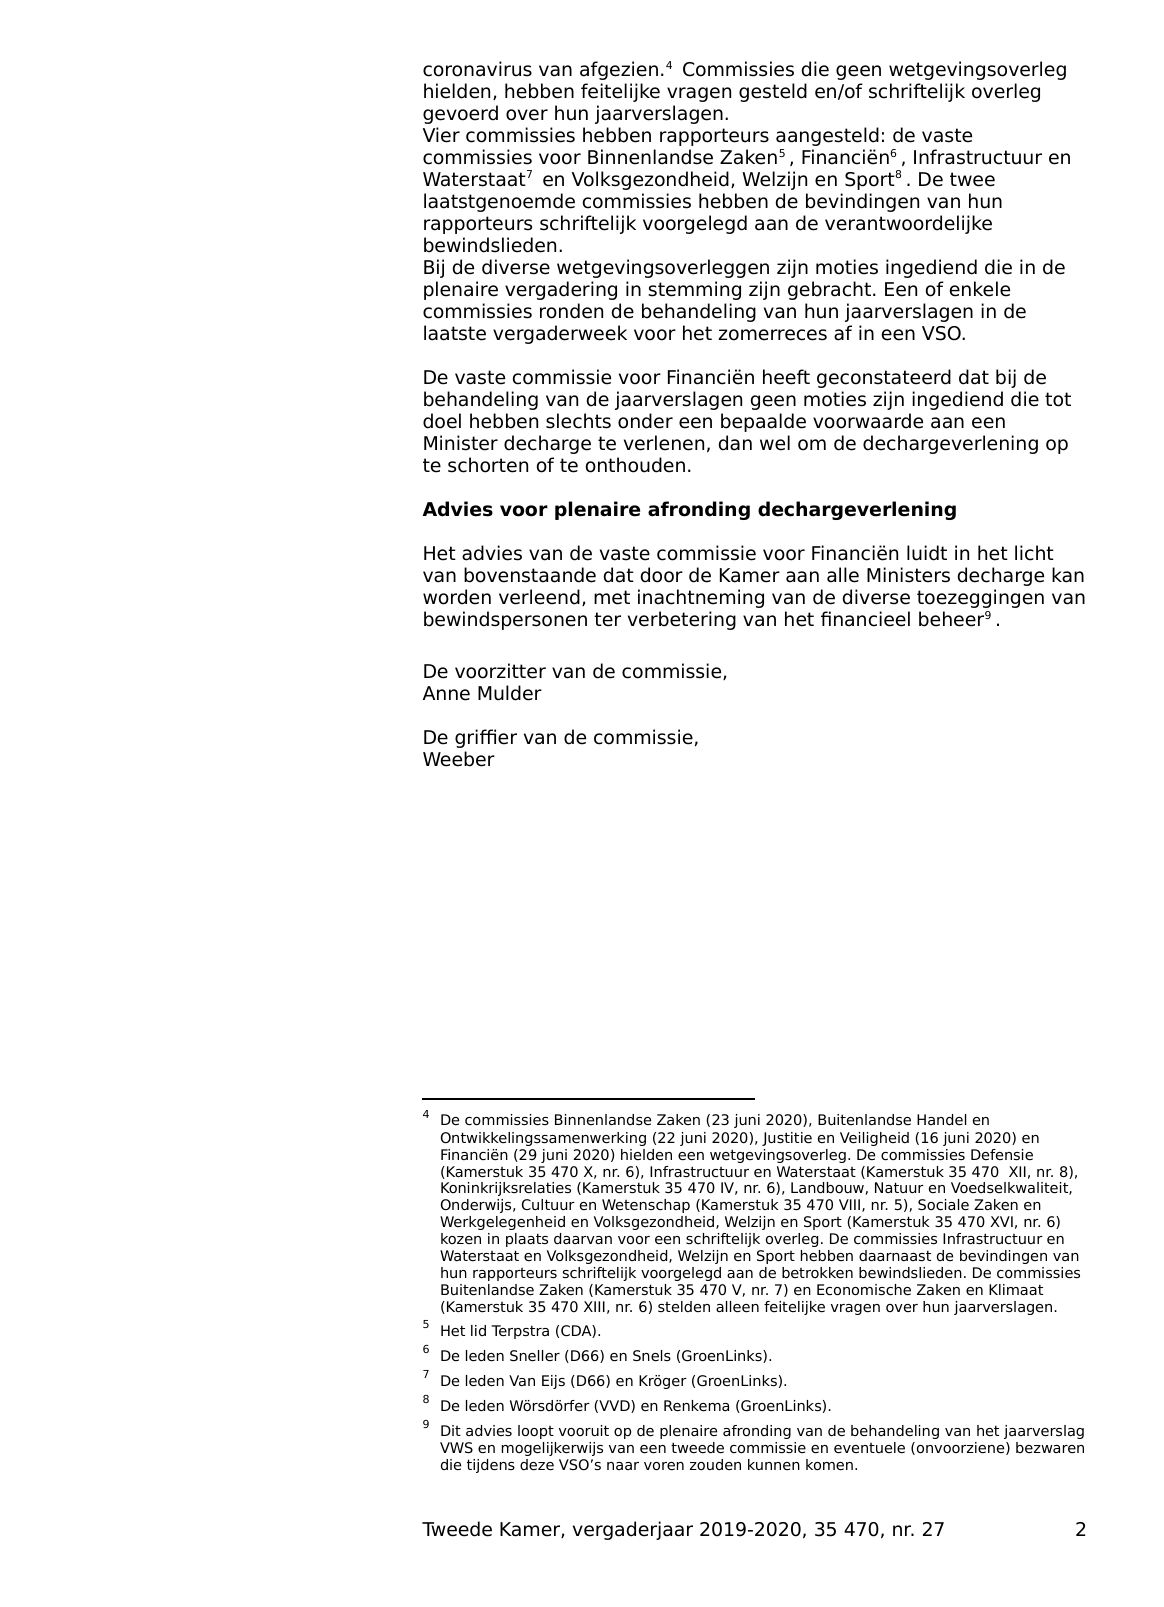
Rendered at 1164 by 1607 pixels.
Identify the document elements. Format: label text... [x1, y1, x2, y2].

text Bij de diverse wetgevingsoverleggen zijn moties ingediend die in de plenaire vergadering in stemming zijn gebracht. Een of enkele commissies ronden de behandeling van hun jaarverslagen in de laatste vergaderweek voor het zomerreces af in een VSO. [422, 257, 1087, 345]
text coronavirus van afgezien. Commissies die geen wetgevingsoverleg hielden, hebben feitelijke vragen gesteld en/of schriftelijk overleg gevoerd over hun jaarverslagen. [422, 59, 1087, 125]
text De vaste commissie voor Financiën heeft geconstateerd dat bij de behandeling van de jaarverslagen geen moties zijn ingediend die tot doel hebben slechts onder een bepaalde voorwaarde aan een Minister decharge te verlenen, dan wel om de dechargeverlening op te schorten of te onthouden. [422, 367, 1087, 477]
text De voorzitter van de commissie, Anne Mulder [422, 661, 1087, 705]
text De leden Van Eijs (D66) en Kröger (GroenLinks). [422, 1368, 1087, 1391]
text Dit advies loopt vooruit op de plenaire afronding van de behandeling van het jaarverslag VWS en mogelijkerwijs van een tweede commissie en eventuele (onvoorziene) bezwaren die tijdens deze VSO’s naar voren zouden kunnen komen. [422, 1418, 1087, 1474]
subtitle Advies voor plenaire afronding dechargeverlening [422, 499, 1087, 521]
text Het lid Terpstra (CDA). [422, 1318, 1087, 1341]
text Vier commissies hebben rapporteurs aangesteld: de vaste commissies voor Binnenlandse Zaken, Financiën, Infrastructuur en Waterstaat en Volksgezondheid, Welzijn en Sport. De twee laatstgenoemde commissies hebben de bevindingen van hun rapporteurs schriftelijk voorgelegd aan de verantwoordelijke bewindslieden. [422, 125, 1087, 257]
text De commissies Binnenlandse Zaken (23 juni 2020), Buitenlandse Handel en Ontwikkelingssamenwerking (22 juni 2020), Justitie en Veiligheid (16 juni 2020) en Financiën (29 juni 2020) hielden een wetgevingsoverleg. De commissies Defensie (Kamerstuk 35 470 X, nr. 6), Infrastructuur en Waterstaat (Kamerstuk 35 470 XII, nr. 8), Koninkrijksrelaties (Kamerstuk 35 470 IV, nr. 6), Landbouw, Natuur en Voedselkwaliteit, Onderwijs, Cultuur en Wetenschap (Kamerstuk 35 470 VIII, nr. 5), Sociale Zaken en Werkgelegenheid en Volksgezondheid, Welzijn en Sport (Kamerstuk 35 470 XVI, nr. 6) kozen in plaats daarvan voor een schriftelijk overleg. De commissies Infrastructuur en Waterstaat en Volksgezondheid, Welzijn en Sport hebben daarnaast de bevindingen van hun rapporteurs schriftelijk voorgelegd aan de betrokken bewindslieden. De commissies Buitenlandse Zaken (Kamerstuk 35 470 V, nr. 7) en Economische Zaken en Klimaat (Kamerstuk 35 470 XIII, nr. 6) stelden alleen feitelijke vragen over hun jaarverslagen. [422, 1108, 1087, 1316]
text De leden Sneller (D66) en Snels (GroenLinks). [422, 1343, 1087, 1366]
text De leden Wörsdörfer (VVD) en Renkema (GroenLinks). [422, 1393, 1087, 1416]
text Het advies van de vaste commissie voor Financiën luidt in het licht van bovenstaande dat door de Kamer aan alle Ministers decharge kan worden verleend, met inachtneming van de diverse toezeggingen van bewindspersonen ter verbetering van het financieel beheer. [422, 543, 1087, 631]
text De griffier van de commissie, Weeber [422, 727, 1087, 771]
